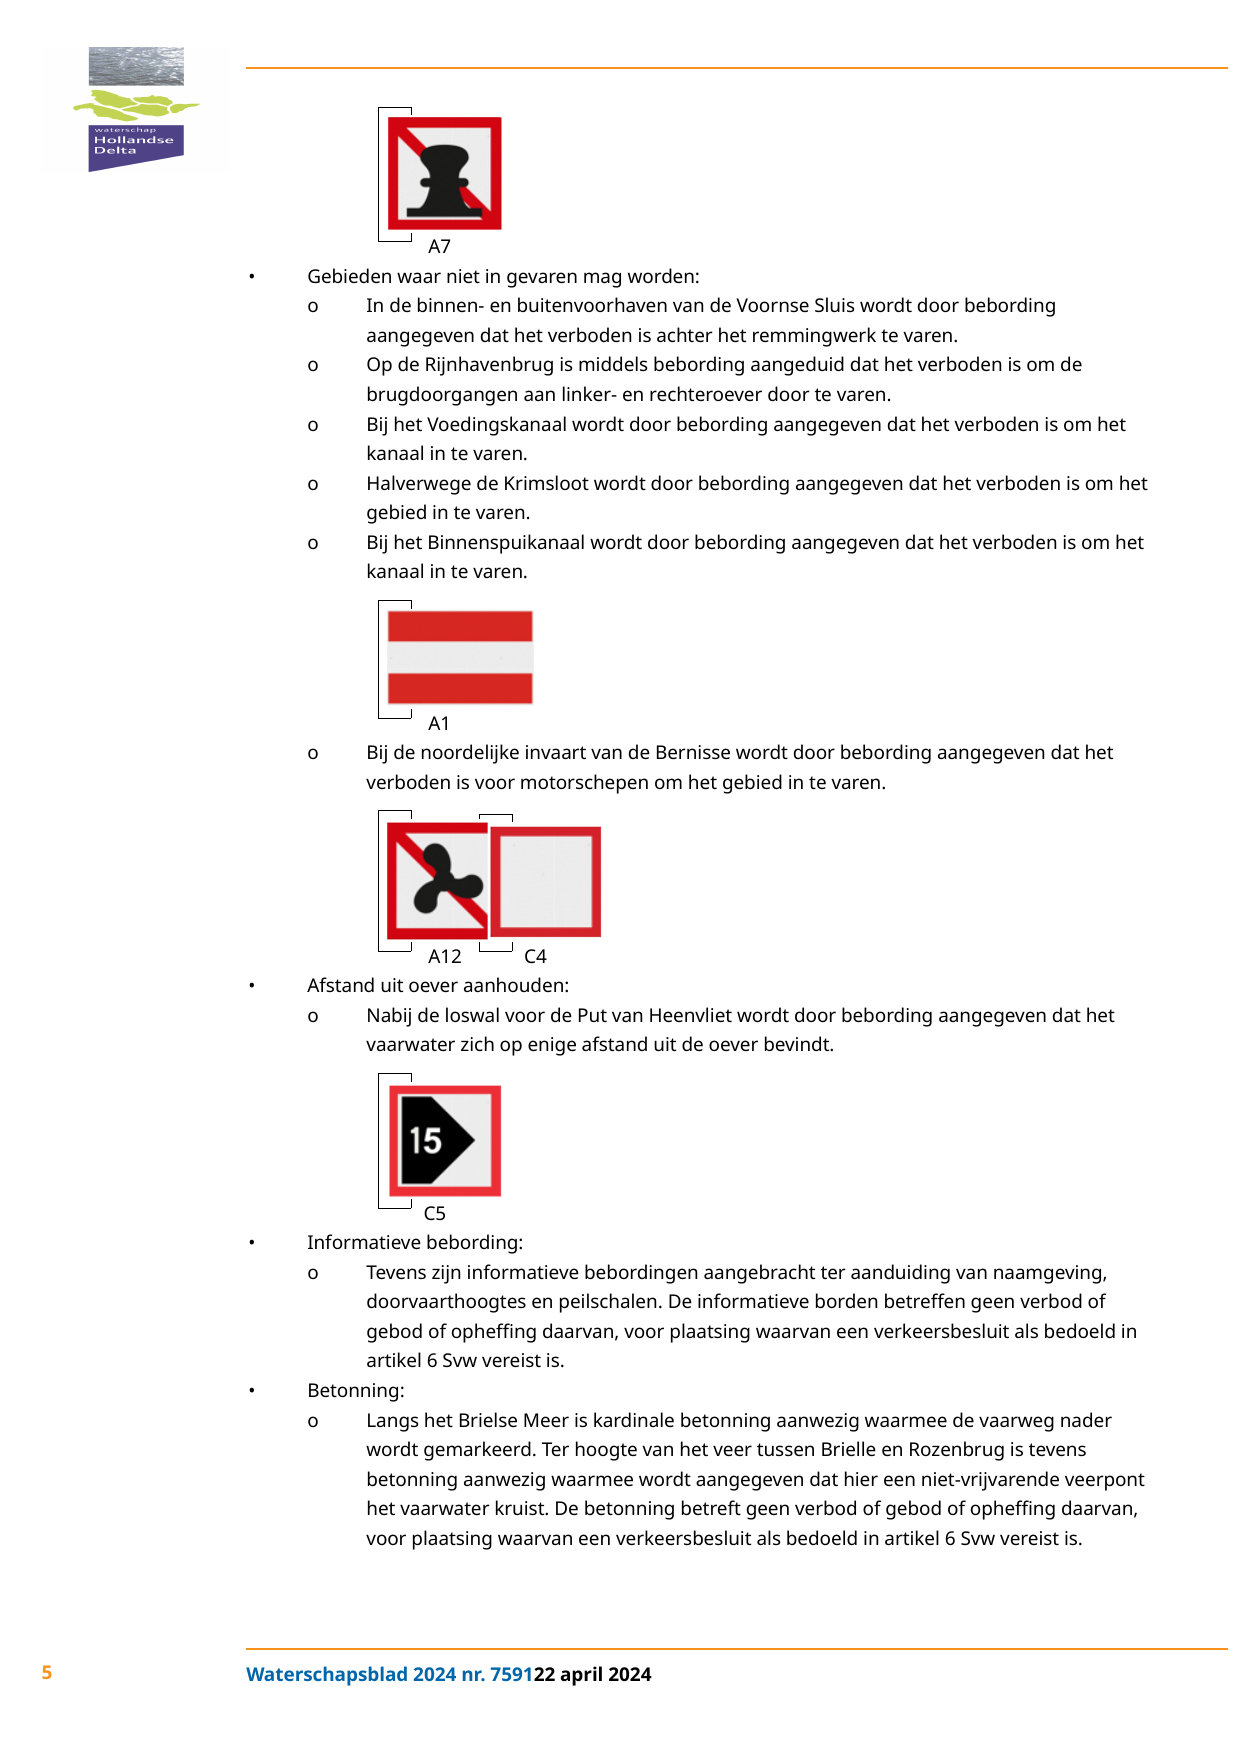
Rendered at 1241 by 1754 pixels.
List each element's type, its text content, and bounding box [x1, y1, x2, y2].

list Op de Rijnhavenbrug is middels bebording aangeduid dat het verboden is om de brugdoorgangen aan linker- en rechteroever door te varen. [307, 352, 1152, 407]
list Afstand uit oever aanhouden: [248, 972, 1152, 998]
picture [387, 819, 606, 942]
list A7 [307, 95, 1152, 259]
list A12 C4 [307, 798, 1152, 968]
list Betonning: [248, 1377, 1152, 1403]
picture [387, 115, 506, 233]
list C5 [307, 1061, 1152, 1225]
list Bij het Binnenspuikanaal wordt door bebording aangegeven dat het verboden is om het kanaal in te varen. [307, 529, 1152, 584]
list Nabij de loswal voor de Put van Heenvliet wordt door bebording aangegeven dat het vaarwater zich op enige afstand uit de oever bevindt. [307, 1002, 1152, 1057]
list Bij de noordelijke invaart van de Bernisse wordt door bebording aangegeven dat het verboden is voor motorschepen om het gebied in te varen. [307, 739, 1152, 794]
picture [387, 1082, 506, 1199]
list Tevens zijn informatieve bebordingen aangebracht ter aanduiding van naamgeving, doorvaarthoogtes en peilschalen. De informatieve borden betreffen geen verbod of gebod of opheffing daarvan, voor plaatsing waarvan een verkeersbesluit als bedoeld in artikel 6 Svw vereist is. [307, 1259, 1152, 1373]
list Informatieve bebording: [248, 1229, 1152, 1255]
list Halverwege de Krimsloot wordt door bebording aangegeven dat het verboden is om het gebied in te varen. [307, 470, 1152, 525]
list Bij het Voedingskanaal wordt door bebording aangegeven dat het verboden is om het kanaal in te varen. [307, 411, 1152, 466]
list Langs het Brielse Meer is kardinale betonning aanwezig waarmee de vaarweg nader wordt gemarkeerd. Ter hoogte van het veer tussen Brielle en Rozenbrug is tevens betonning aanwezig waarmee wordt aangegeven dat hier een niet-vrijvarende veerpont het vaarwater kruist. De betonning betreft geen verbod of gebod of opheffing daarvan, voor plaatsing waarvan een verkeersbesluit als bedoeld in artikel 6 Svw vereist is. [307, 1407, 1152, 1551]
list Gebieden waar niet in gevaren mag worden: [248, 263, 1152, 289]
list In de binnen- en buitenvoorhaven van de Voornse Sluis wordt door bebording aangegeven dat het verboden is achter het remmingwerk te varen. [307, 292, 1152, 348]
picture [387, 609, 535, 709]
list A1 [307, 588, 1152, 735]
picture [41, 47, 231, 172]
